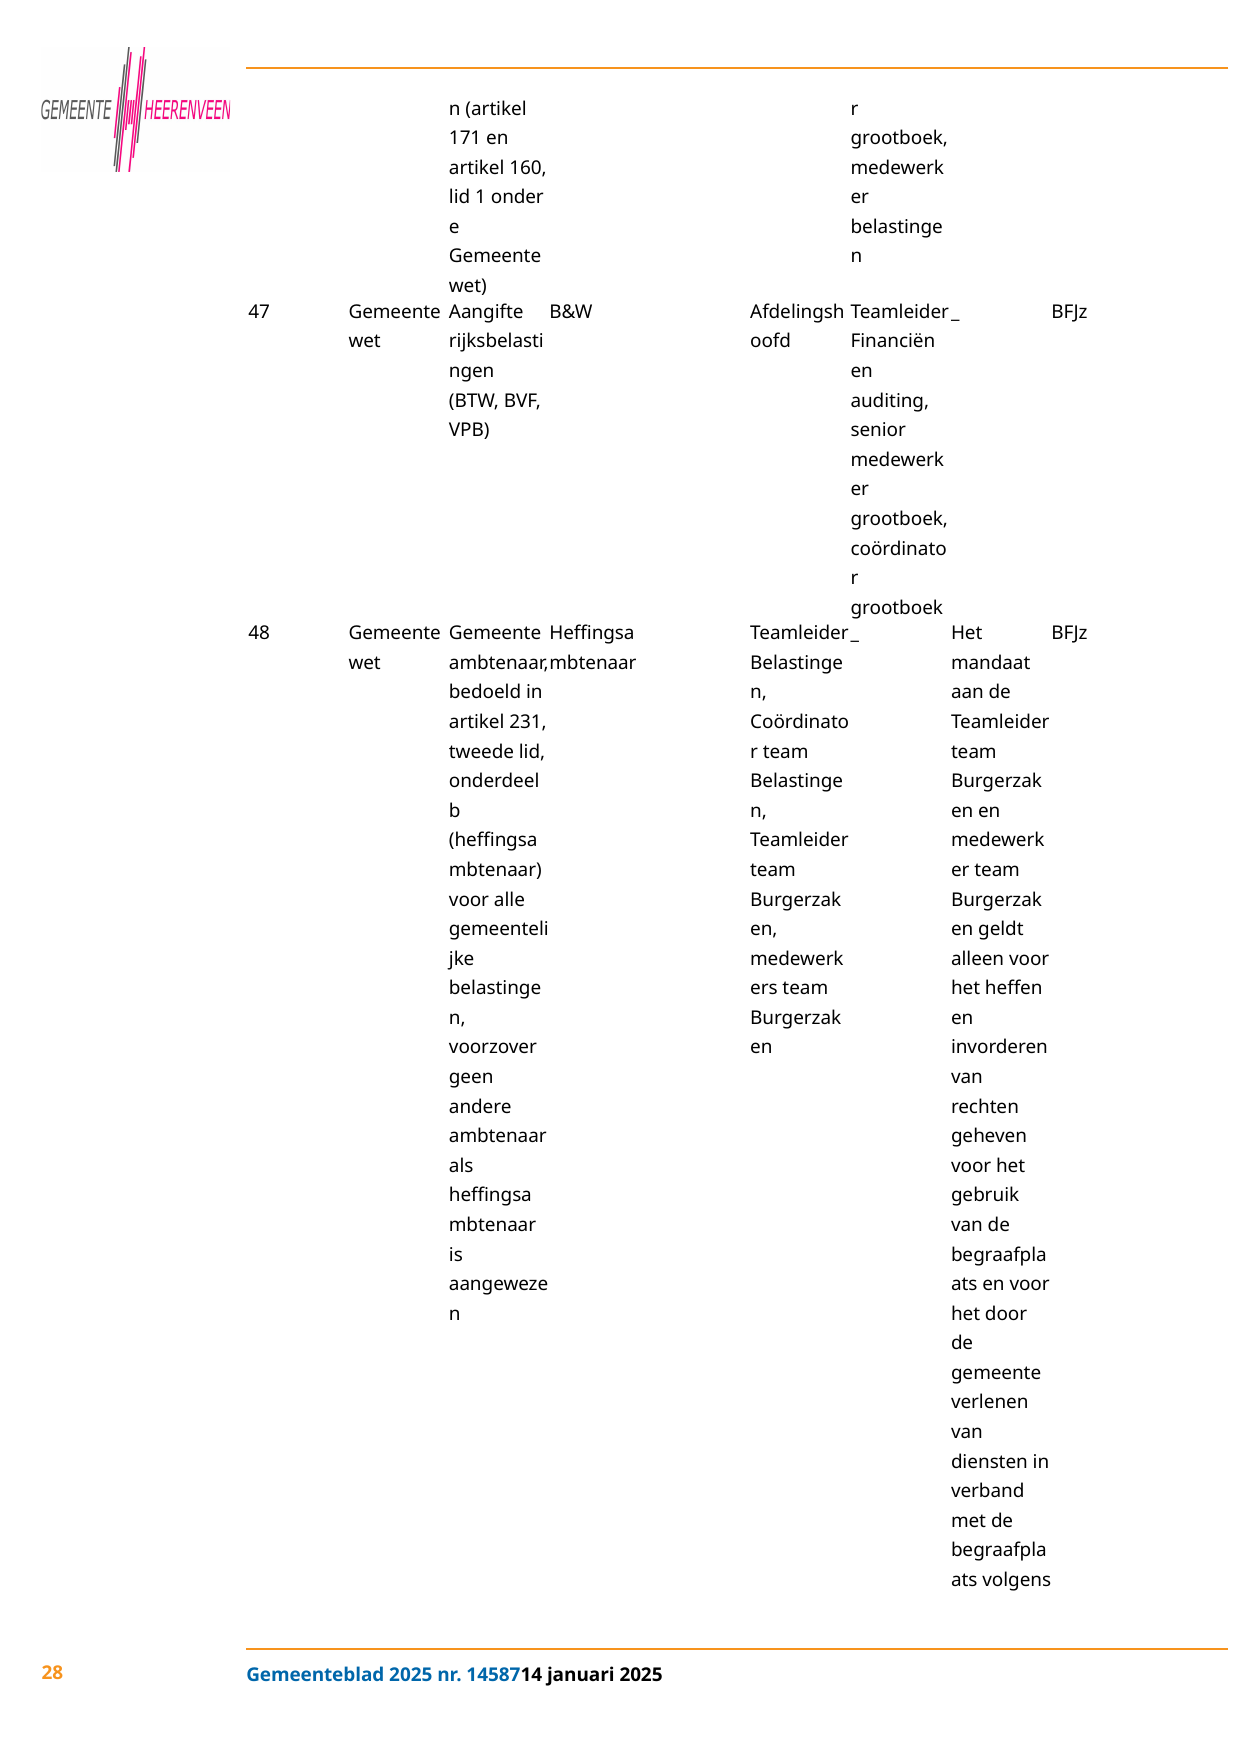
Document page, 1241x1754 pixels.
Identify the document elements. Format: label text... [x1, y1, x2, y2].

table_cell _ [850, 620, 951, 1592]
table_cell _ [951, 298, 1051, 619]
table_cell [348, 95, 449, 298]
table_cell Aangifte rijksbelastingen (BTW, BVF, VPB) [449, 298, 549, 619]
table_cell 48 [248, 620, 348, 1592]
table_cell B&W [549, 298, 649, 619]
table_cell BFJz [1051, 298, 1152, 619]
table_cell Gemeentewet [348, 620, 449, 1592]
table_cell 47 [248, 298, 348, 619]
table_cell n (artikel 171 en artikel 160, lid 1 onder e Gemeentewet) [449, 95, 549, 298]
table_cell [951, 95, 1051, 298]
table_cell r grootboek, medewerker belastingen [850, 95, 951, 298]
table_cell [750, 95, 850, 298]
table_cell [650, 620, 750, 1592]
table_cell Gemeenteambtenaar, bedoeld in artikel 231, tweede lid, onderdeel b (heffingsambtenaar) voor alle gemeentelijke belastingen, voorzover geen andere ambtenaar als heffingsambtenaar is aangewezen [449, 620, 549, 1592]
table_cell Teamleider Financiën en auditing, senior medewerker grootboek, coördinator grootboek [850, 298, 951, 619]
table_cell [1051, 95, 1152, 298]
table_cell Gemeentewet [348, 298, 449, 619]
table_cell Het mandaat aan de Teamleider team Burgerzaken en medewerker team Burgerzaken geldt alleen voor het heffen en invorderen van rechten geheven voor het gebruik van de begraafplaats en voor het door de gemeente verlenen van diensten in verband met de begraafplaats volgens [951, 620, 1051, 1592]
table_cell BFJz [1051, 620, 1152, 1592]
table_cell Afdelingshoofd [750, 298, 850, 619]
table_cell Teamleider Belastingen, Coördinator team Belastingen, Teamleider team Burgerzaken, medewerkers team Burgerzaken [750, 620, 850, 1592]
picture [41, 47, 231, 172]
table_cell [549, 95, 649, 298]
table_cell [650, 95, 750, 298]
table_cell [248, 95, 348, 298]
table_cell Heffingsambtenaar [549, 620, 649, 1592]
table_cell [650, 298, 750, 619]
